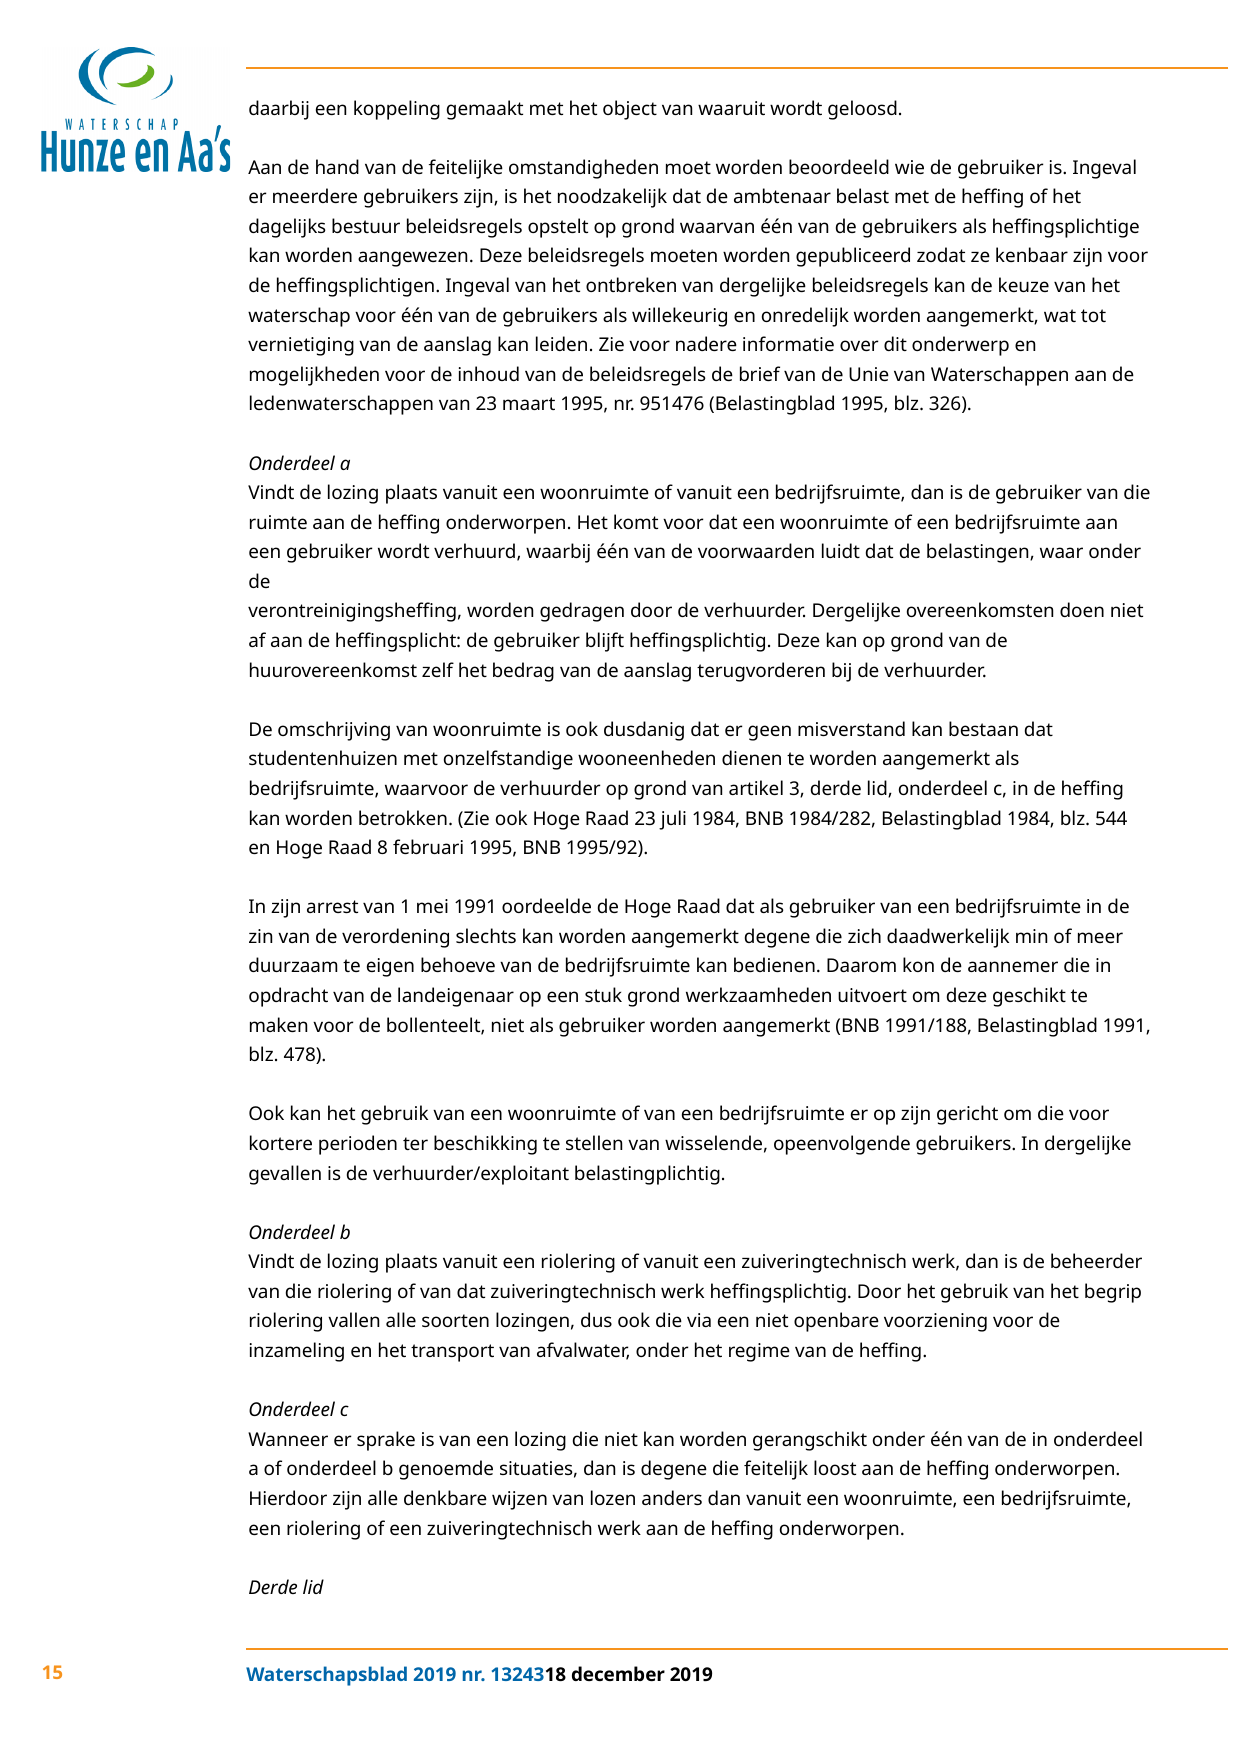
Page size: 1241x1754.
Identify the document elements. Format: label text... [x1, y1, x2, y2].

text Onderdeel b [248, 1219, 1152, 1245]
text De omschrijving van woonruimte is ook dusdanig dat er geen misverstand kan bestaan dat studentenhuizen met onzelfstandige wooneenheden dienen te worden aangemerkt als bedrijfsruimte, waarvoor de verhuurder op grond van artikel 3, derde lid, onderdeel c, in de heffing kan worden betrokken. (Zie ook Hoge Raad 23 juli 1984, BNB 1984/282, Belastingblad 1984, blz. 544 en Hoge Raad 8 februari 1995, BNB 1995/92). [248, 716, 1152, 860]
text Wanneer er sprake is van een lozing die niet kan worden gerangschikt onder één van de in onderdeel a of onderdeel b genoemde situaties, dan is degene die feitelijk loost aan de heffing onderworpen. Hierdoor zijn alle denkbare wijzen van lozen anders dan vanuit een woonruimte, een bedrijfsruimte, een riolering of een zuiveringtechnisch werk aan de heffing onderworpen. [248, 1426, 1152, 1541]
picture [226, 145, 231, 156]
text Vindt de lozing plaats vanuit een riolering of vanuit een zuiveringtechnisch werk, dan is de beheerder van die riolering of van dat zuiveringtechnisch werk heffingsplichtig. Door het gebruik van het begrip riolering vallen alle soorten lozingen, dus ook die via een niet openbare voorziening voor de inzameling en het transport van afvalwater, onder het regime van de heffing. [248, 1248, 1152, 1363]
text verontreinigingsheffing, worden gedragen door de verhuurder. Dergelijke overeenkomsten doen niet af aan de heffingsplicht: de gebruiker blijft heffingsplichtig. Deze kan op grond van de huurovereenkomst zelf het bedrag van de aanslag terugvorderen bij de verhuurder. [248, 598, 1152, 683]
picture [47, 154, 51, 172]
text Derde lid [248, 1574, 1152, 1600]
text Aan de hand van de feitelijke omstandigheden moet worden beoordeeld wie de gebruiker is. Ingeval er meerdere gebruikers zijn, is het noodzakelijk dat de ambtenaar belast met de heffing of het dagelijks bestuur beleidsregels opstelt op grond waarvan één van de gebruikers als heffingsplichtige kan worden aangewezen. Deze beleidsregels moeten worden gepubliceerd zodat ze kenbaar zijn voor de heffingsplichtigen. Ingeval van het ontbreken van dergelijke beleidsregels kan de keuze van het waterschap voor één van de gebruikers als willekeurig en onredelijk worden aangemerkt, wat tot vernietiging van de aanslag kan leiden. Zie voor nadere informatie over dit onderwerp en mogelijkheden voor de inhoud van de beleidsregels de brief van de Unie van Waterschappen aan de ledenwaterschappen van 23 maart 1995, nr. 951476 (Belastingblad 1995, blz. 326). [248, 154, 1152, 416]
text Vindt de lozing plaats vanuit een woonruimte of vanuit een bedrijfsruimte, dan is de gebruiker van die ruimte aan de heffing onderworpen. Het komt voor dat een woonruimte of een bedrijfsruimte aan een gebruiker wordt verhuurd, waarbij één van de voorwaarden luidt dat de belastingen, waar onder de [248, 479, 1152, 594]
picture [41, 47, 231, 172]
text Onderdeel c [248, 1396, 1152, 1422]
text In zijn arrest van 1 mei 1991 oordeelde de Hoge Raad dat als gebruiker van een bedrijfsruimte in de zin van de verordening slechts kan worden aangemerkt degene die zich daadwerkelijk min of meer duurzaam te eigen behoeve van de bedrijfsruimte kan bedienen. Daarom kon de aannemer die in opdracht van de landeigenaar op een stuk grond werkzaamheden uitvoert om deze geschikt te maken voor de bollenteelt, niet als gebruiker worden aangemerkt (BNB 1991/188, Belastingblad 1991, blz. 478). [248, 893, 1152, 1067]
text Ook kan het gebruik van een woonruimte of van een bedrijfsruimte er op zijn gericht om die voor kortere perioden ter beschikking te stellen van wisselende, opeenvolgende gebruikers. In dergelijke gevallen is de verhuurder/exploitant belastingplichtig. [248, 1101, 1152, 1186]
text daarbij een koppeling gemaakt met het object van waaruit wordt geloosd. [248, 95, 1152, 121]
picture [183, 163, 191, 172]
text Onderdeel a [248, 450, 1152, 476]
